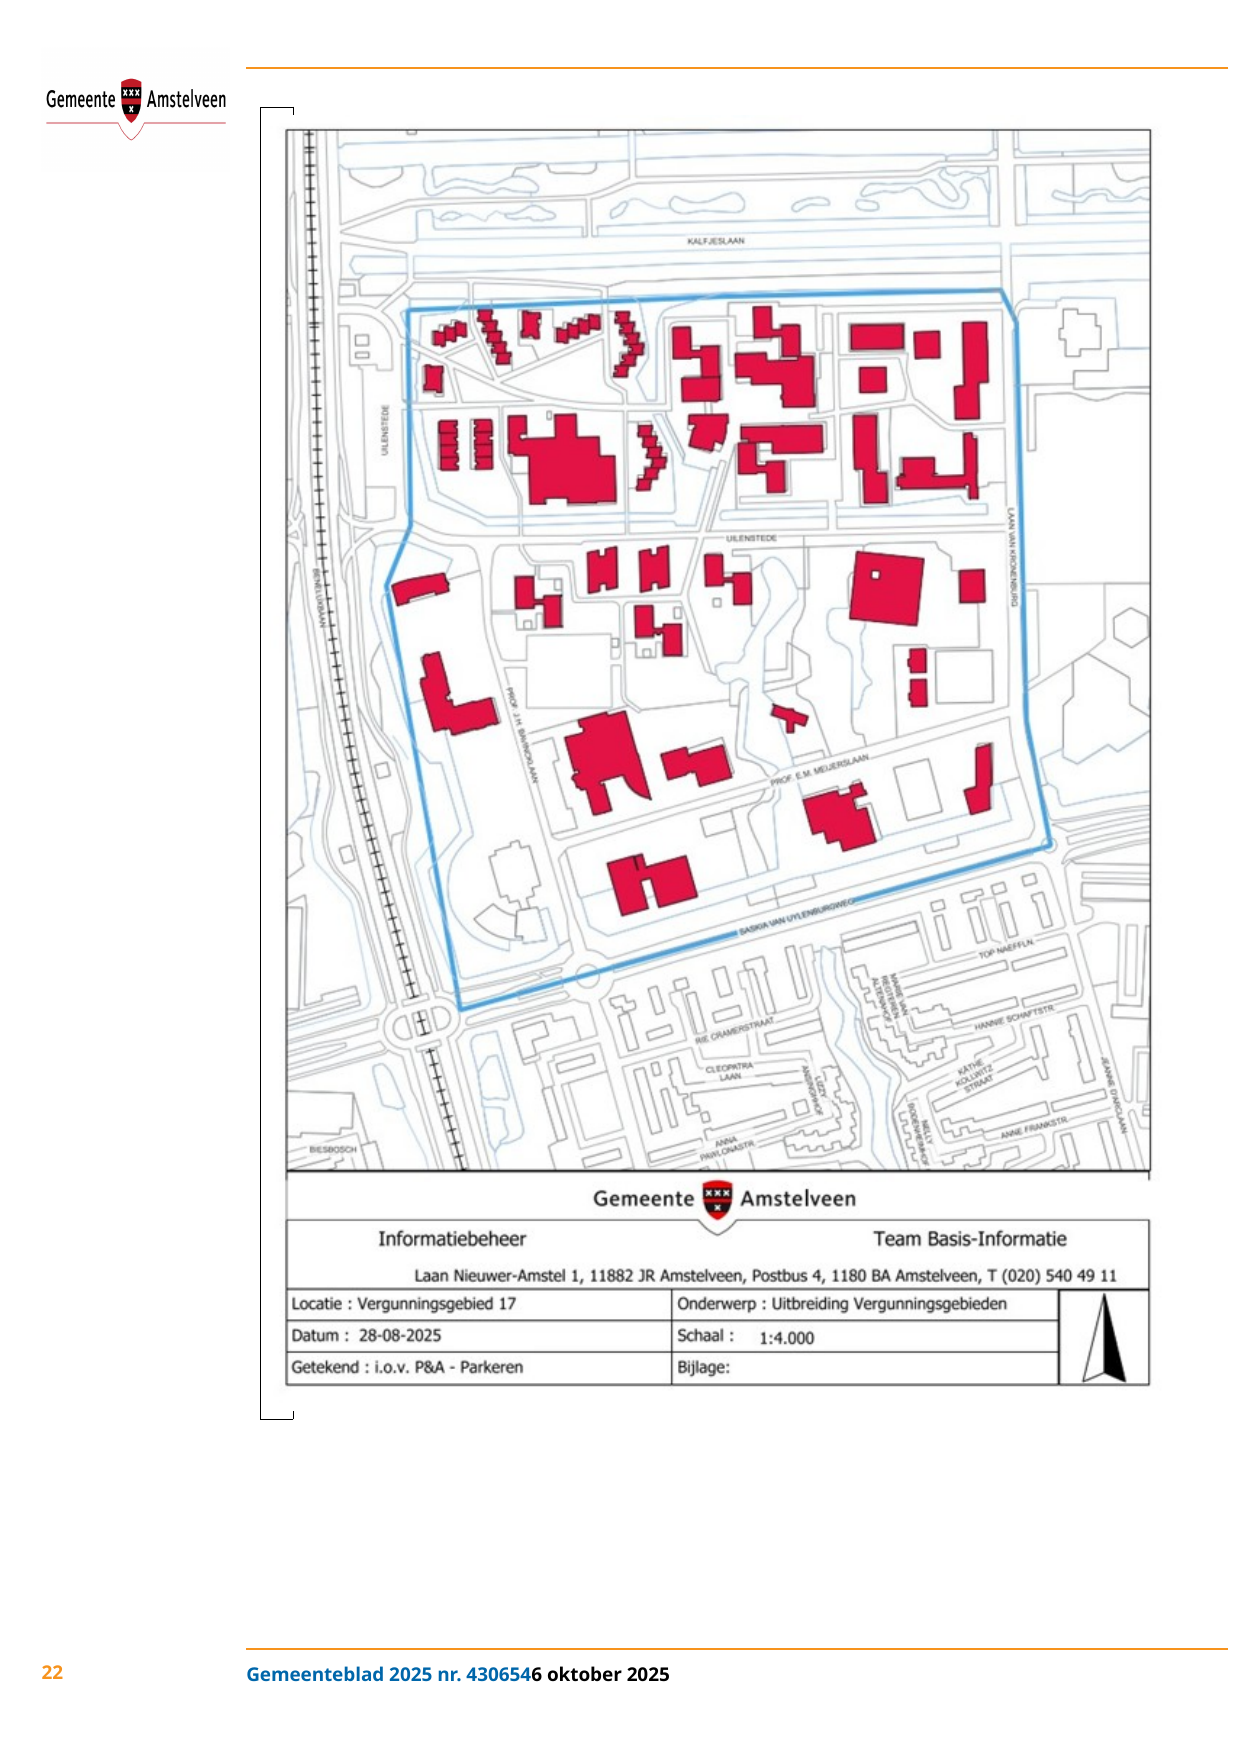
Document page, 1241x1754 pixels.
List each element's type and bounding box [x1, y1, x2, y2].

picture [268, 115, 1173, 1411]
picture [41, 47, 231, 172]
